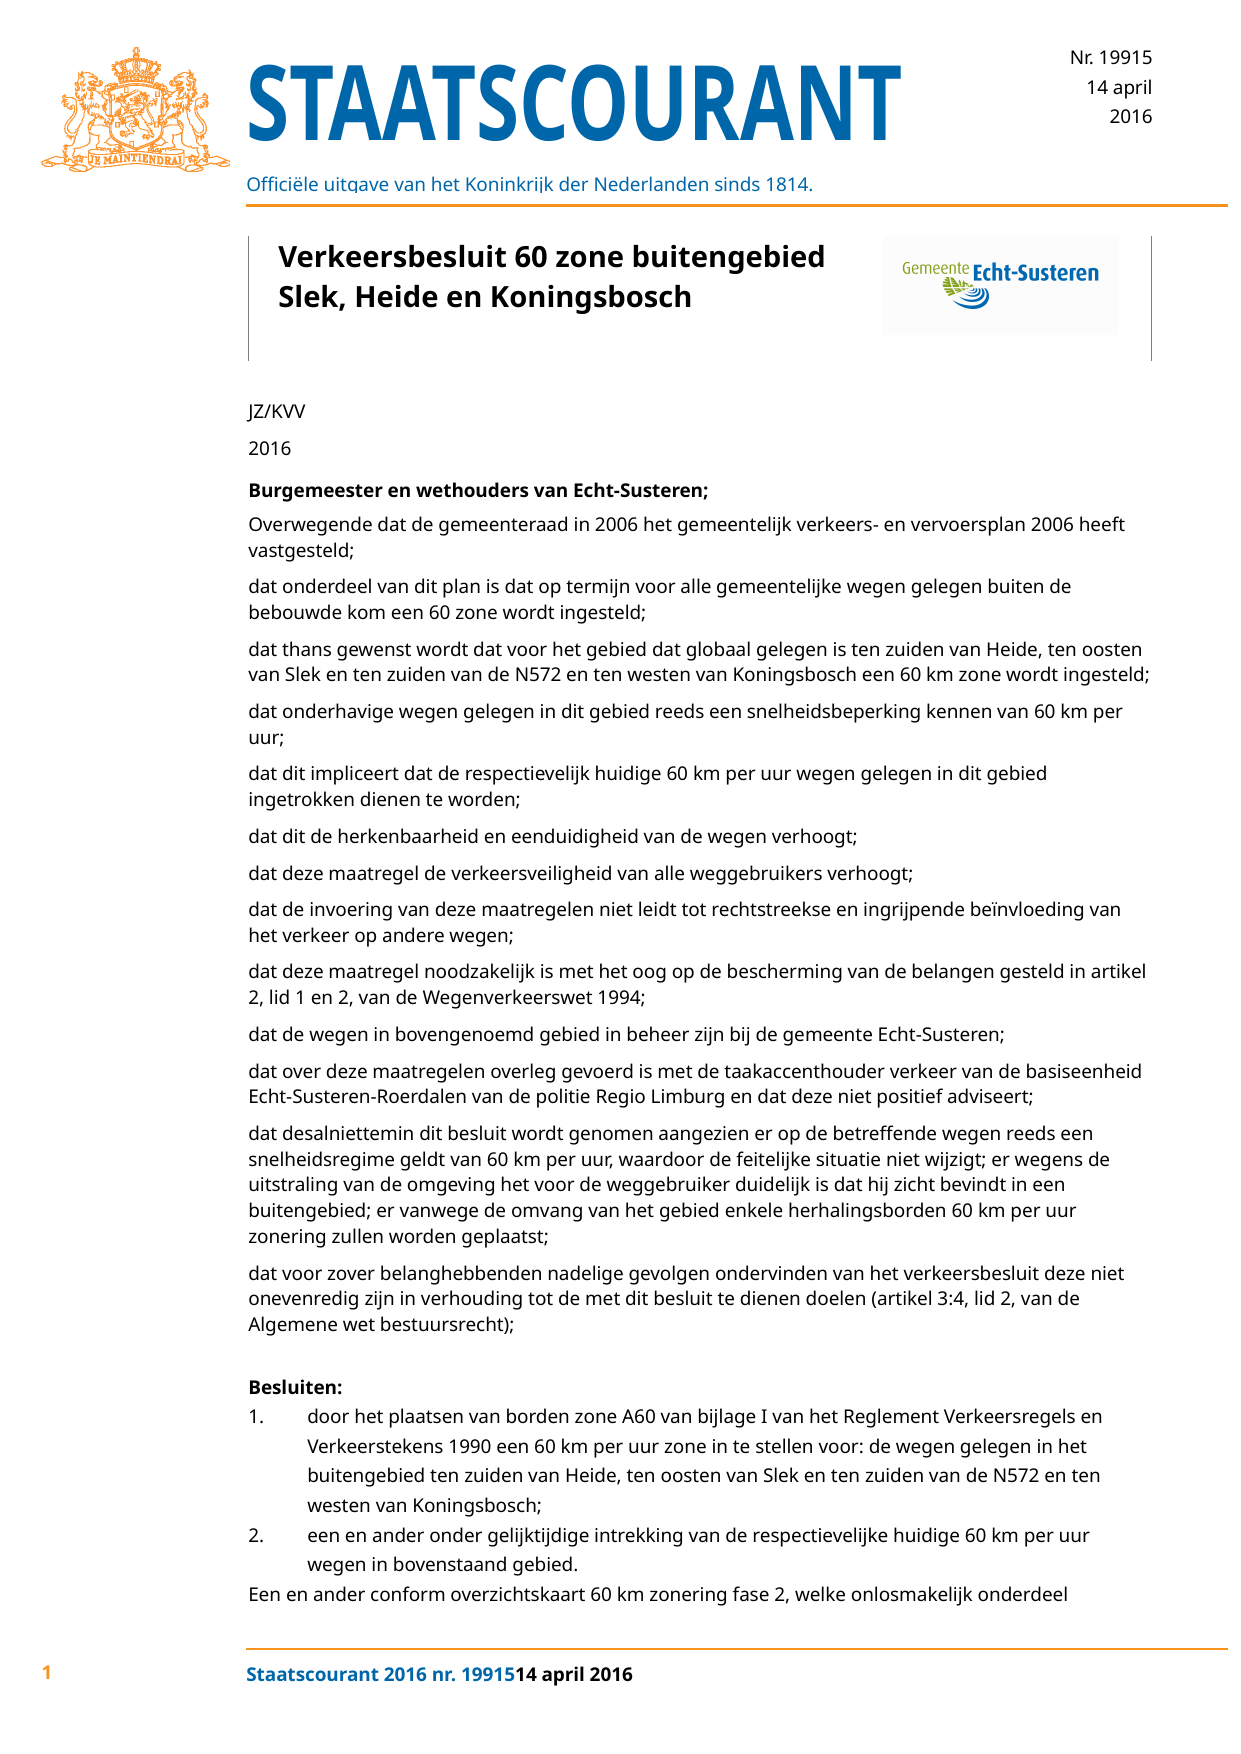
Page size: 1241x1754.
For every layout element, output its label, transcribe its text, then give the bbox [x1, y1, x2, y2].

text Een en ander conform overzichtskaart 60 km zonering fase 2, welke onlosmakelijk onderdeel [248, 1581, 1152, 1607]
picture [41, 47, 231, 172]
text dat dit de herkenbaarheid en eenduidigheid van de wegen verhoogt; [248, 823, 1152, 849]
text Besluiten: [248, 1374, 1152, 1400]
picture [882, 236, 1119, 335]
text dat voor zover belanghebbenden nadelige gevolgen ondervinden van het verkeersbesluit deze niet onevenredig zijn in verhouding tot de met dit besluit te dienen doelen (artikel 3:4, lid 2, van de Algemene wet bestuursrecht); [248, 1260, 1152, 1337]
text dat de wegen in bovengenoemd gebied in beheer zijn bij de gemeente Echt-Susteren; [248, 1021, 1152, 1047]
text dat deze maatregel noodzakelijk is met het oog op de bescherming van de belangen gesteld in artikel 2, lid 1 en 2, van de Wegenverkeerswet 1994; [248, 959, 1152, 1010]
text dat onderdeel van dit plan is dat op termijn voor alle gemeentelijke wegen gelegen buiten de bebouwde kom een 60 zone wordt ingesteld; [248, 573, 1152, 625]
text dat over deze maatregelen overleg gevoerd is met de taakaccenthouder verkeer van de basiseenheid Echt-Susteren-Roerdalen van de politie Regio Limburg en dat deze niet positief adviseert; [248, 1058, 1152, 1109]
text 2016 [248, 435, 1152, 461]
text dat deze maatregel de verkeersveiligheid van alle weggebruikers verhoogt; [248, 860, 1152, 885]
table_header [850, 236, 1151, 361]
table_header Verkeersbesluit 60 zone buitengebied Slek, Heide en Koningsbosch [249, 236, 850, 361]
text dat desalniettemin dit besluit wordt genomen aangezien er op de betreffende wegen reeds een snelheidsregime geldt van 60 km per uur, waardoor de feitelijke situatie niet wijzigt; er wegens de uitstraling van de omgeving het voor de weggebruiker duidelijk is dat hij zicht bevindt in een buitengebied; er vanwege de omvang van het gebied enkele herhalingsborden 60 km per uur zonering zullen worden geplaatst; [248, 1120, 1152, 1249]
text dat de invoering van deze maatregelen niet leidt tot rechtstreekse en ingrijpende beïnvloeding van het verkeer op andere wegen; [248, 896, 1152, 948]
list een en ander onder gelijktijdige intrekking van de respectievelijke huidige 60 km per uur wegen in bovenstaand gebied. [248, 1522, 1152, 1577]
text Overwegende dat de gemeenteraad in 2006 het gemeentelijk verkeers- en vervoersplan 2006 heeft vastgesteld; [248, 511, 1152, 562]
list door het plaatsen van borden zone A60 van bijlage I van het Reglement Verkeersregels en Verkeerstekens 1990 een 60 km per uur zone in te stellen voor: de wegen gelegen in het buitengebied ten zuiden van Heide, ten oosten van Slek en ten zuiden van de N572 en ten westen van Koningsbosch; [248, 1403, 1152, 1518]
text dat dit impliceert dat de respectievelijk huidige 60 km per uur wegen gelegen in dit gebied ingetrokken dienen te worden; [248, 761, 1152, 812]
text Burgemeester en wethouders van Echt-Susteren; [248, 477, 1152, 503]
text dat thans gewenst wordt dat voor het gebied dat globaal gelegen is ten zuiden van Heide, ten oosten van Slek en ten zuiden van de N572 en ten westen van Koningsbosch een 60 km zone wordt ingesteld; [248, 636, 1152, 687]
text JZ/KVV [248, 398, 1152, 424]
text dat onderhavige wegen gelegen in dit gebied reeds een snelheidsbeperking kennen van 60 km per uur; [248, 698, 1152, 750]
